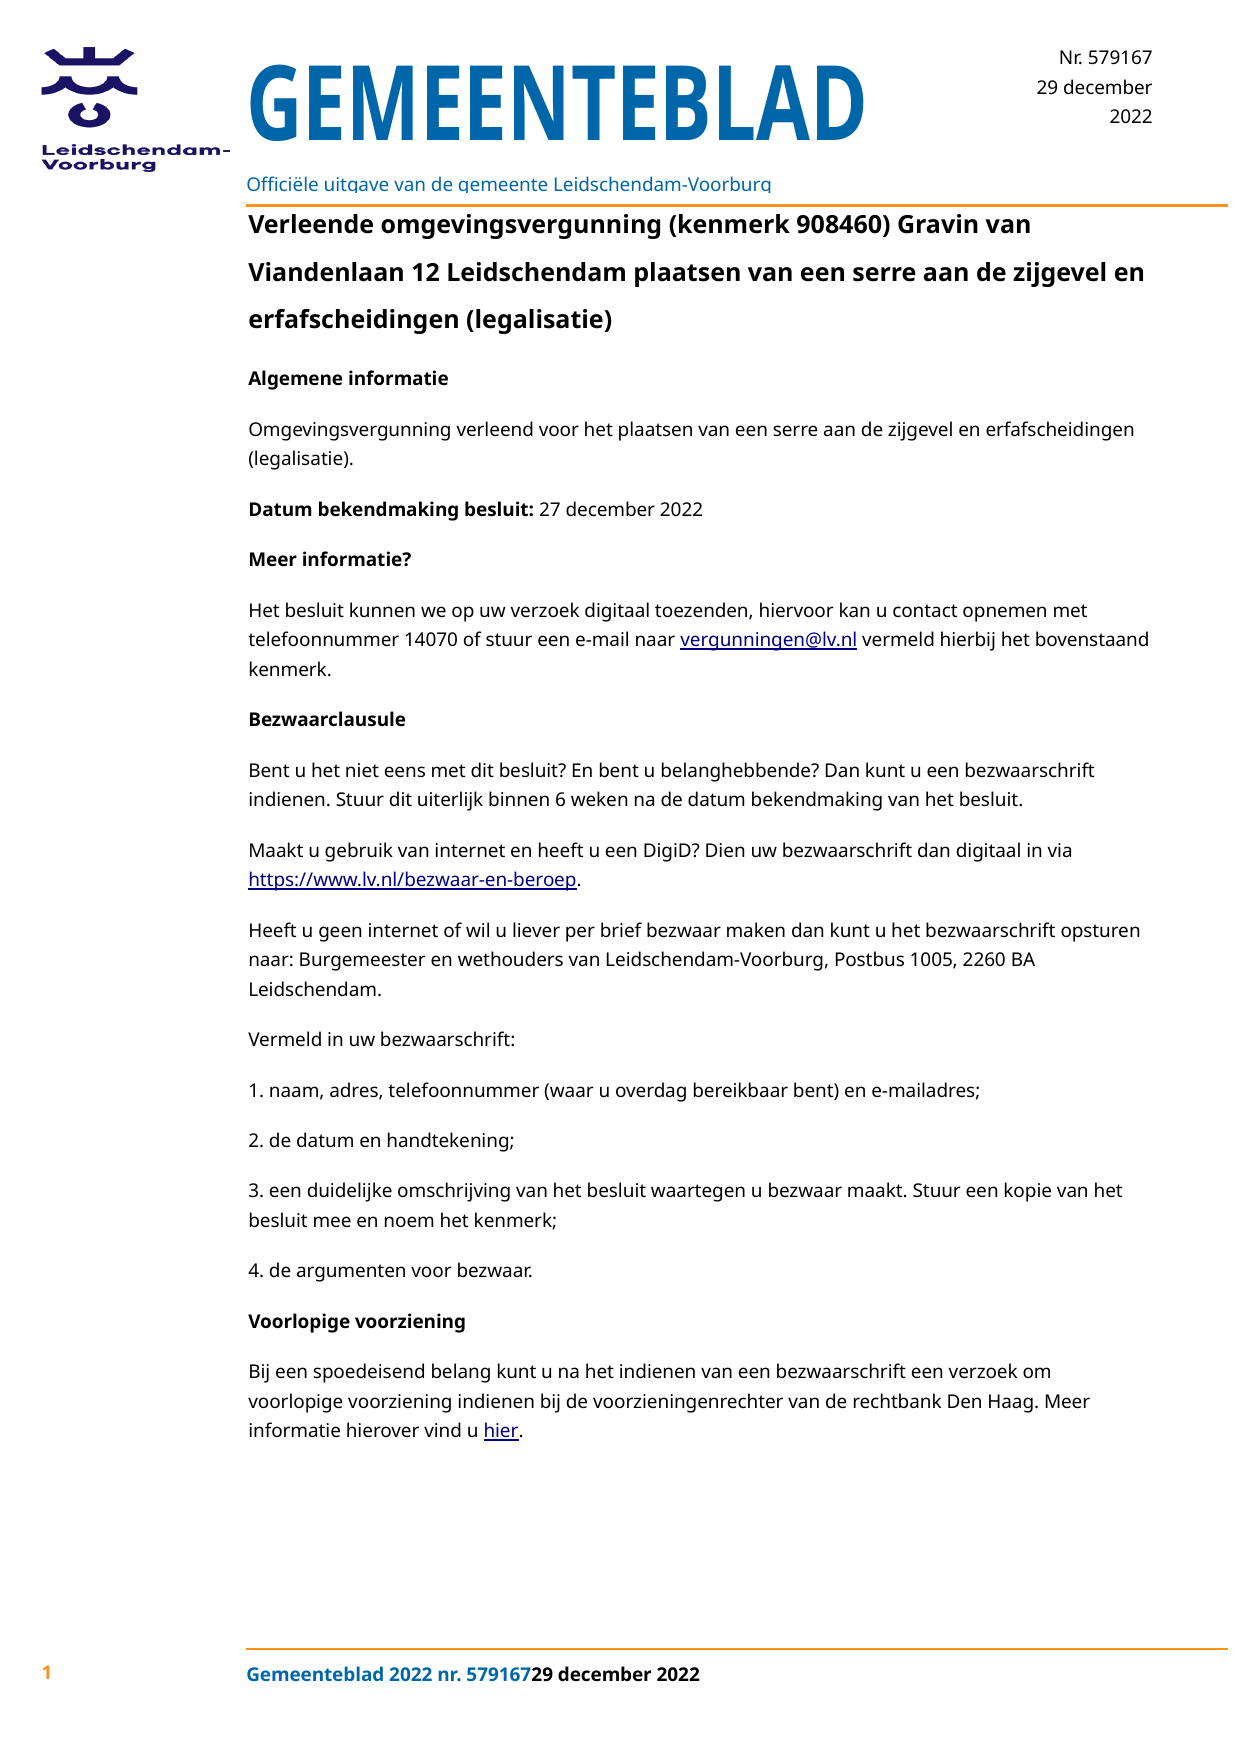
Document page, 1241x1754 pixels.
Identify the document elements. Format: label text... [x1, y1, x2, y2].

text Omgevingsvergunning verleend voor het plaatsen van een serre aan de zijgevel en erfafscheidingen (legalisatie). [248, 416, 1152, 471]
text Algemene informatie [248, 366, 1152, 391]
text Bij een spoedeisend belang kunt u na het indienen van een bezwaarschrift een verzoek om voorlopige voorziening indienen bij de voorzieningenrechter van de rechtbank Den Haag. Meer informatie hierover vind u hier. [248, 1358, 1152, 1443]
picture [41, 47, 231, 172]
text Verleende omgevingsvergunning (kenmerk 908460) Gravin van Viandenlaan 12 Leidschendam plaatsen van een serre aan de zijgevel en erfafscheidingen (legalisatie) [248, 207, 1152, 336]
text Voorlopige voorziening [248, 1308, 1152, 1334]
text 1. naam, adres, telefoonnummer (waar u overdag bereikbaar bent) en e-mailadres; [248, 1077, 1152, 1102]
text 4. de argumenten voor bezwaar. [248, 1258, 1152, 1283]
text Datum bekendmaking besluit: 27 december 2022 [248, 496, 1152, 522]
text Heeft u geen internet of wil u liever per brief bezwaar maken dan kunt u het bezwaarschrift opsturen naar: Burgemeester en wethouders van Leidschendam-Voorburg, Postbus 1005, 2260 BA Leidschendam. [248, 917, 1152, 1002]
text Het besluit kunnen we op uw verzoek digitaal toezenden, hiervoor kan u contact opnemen met telefoonnummer 14070 of stuur een e-mail naar vergunningen@lv.nl vermeld hierbij het bovenstaand kenmerk. [248, 597, 1152, 682]
text 2. de datum en handtekening; [248, 1127, 1152, 1153]
text Meer informatie? [248, 546, 1152, 572]
text Maakt u gebruik van internet en heeft u een DigiD? Dien uw bezwaarschrift dan digitaal in via https://www.lv.nl/bezwaar-en-beroep. [248, 837, 1152, 892]
text Bent u het niet eens met dit besluit? En bent u belanghebbende? Dan kunt u een bezwaarschrift indienen. Stuur dit uiterlijk binnen 6 weken na de datum bekendmaking van het besluit. [248, 757, 1152, 812]
text 3. een duidelijke omschrijving van het besluit waartegen u bezwaar maakt. Stuur een kopie van het besluit mee en noem het kenmerk; [248, 1178, 1152, 1233]
text Vermeld in uw bezwaarschrift: [248, 1026, 1152, 1052]
text Bezwaarclausule [248, 706, 1152, 732]
